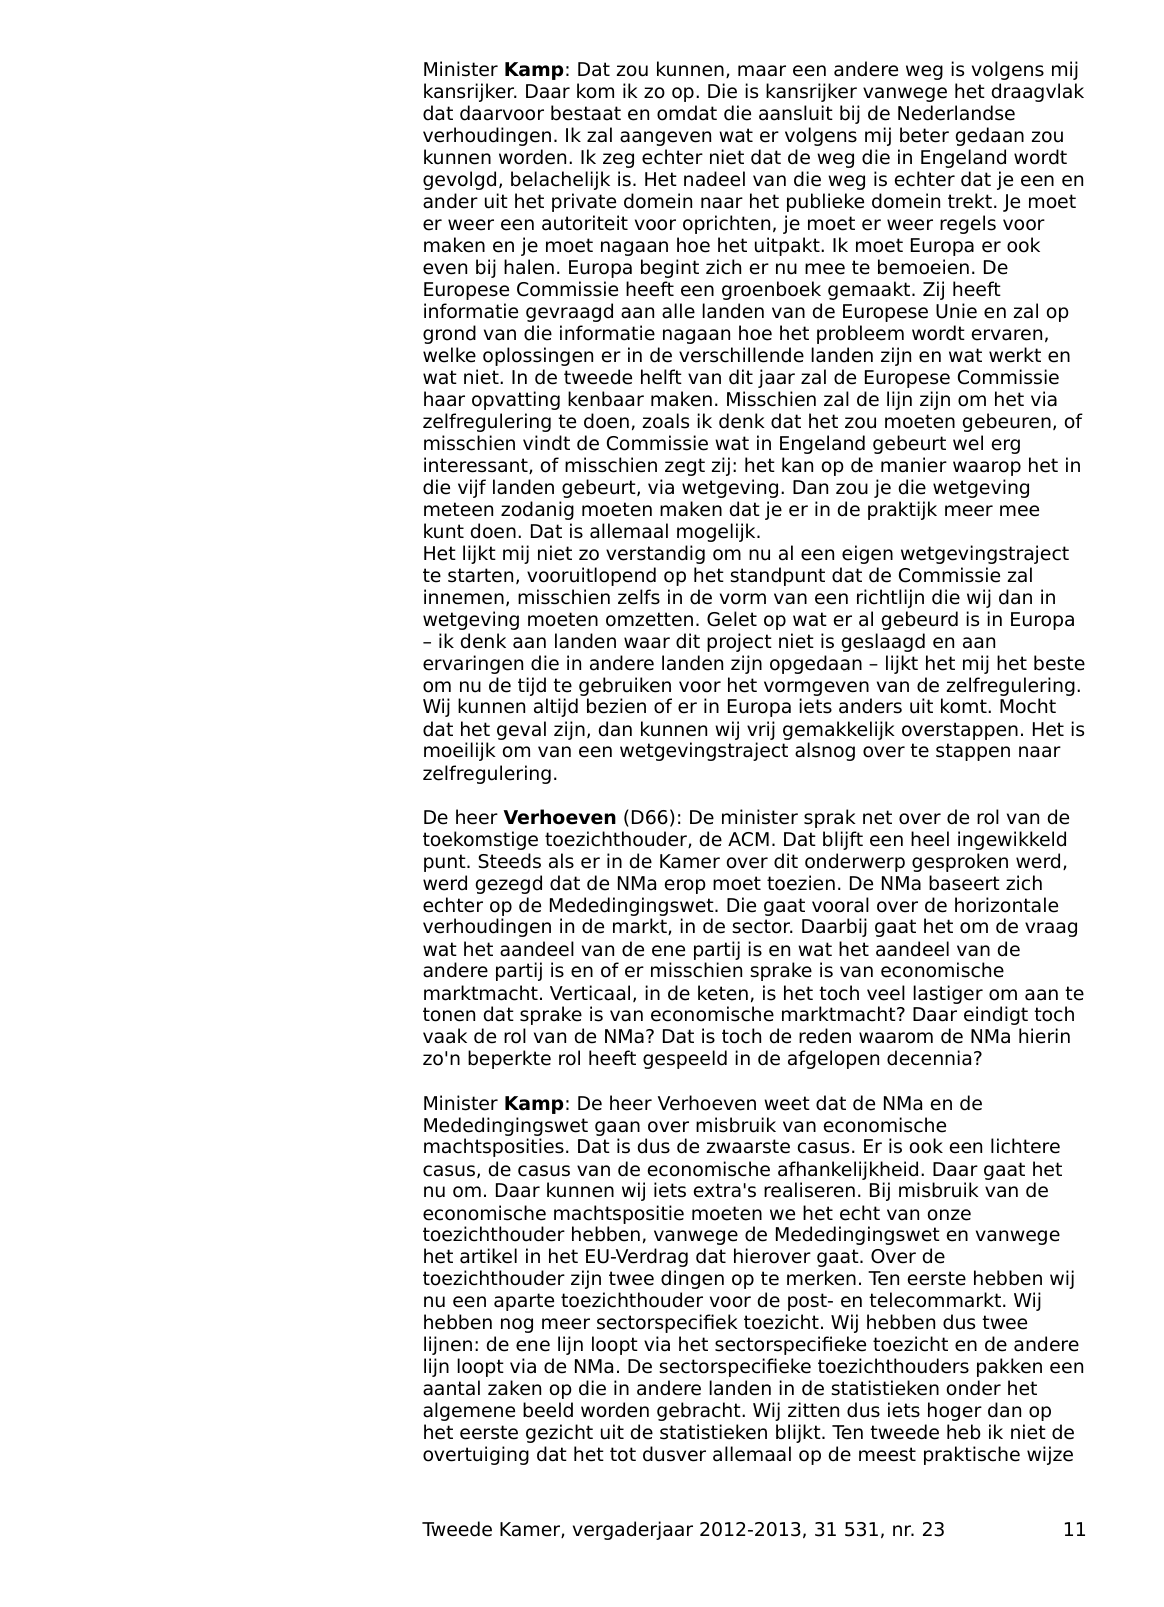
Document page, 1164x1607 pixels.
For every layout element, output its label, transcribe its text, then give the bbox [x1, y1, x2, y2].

text Minister Kamp: Dat zou kunnen, maar een andere weg is volgens mij kansrijker. Daar kom ik zo op. Die is kansrijker vanwege het draagvlak dat daarvoor bestaat en omdat die aansluit bij de Nederlandse verhoudingen. Ik zal aangeven wat er volgens mij beter gedaan zou kunnen worden. Ik zeg echter niet dat de weg die in Engeland wordt gevolgd, belachelijk is. Het nadeel van die weg is echter dat je een en ander uit het private domein naar het publieke domein trekt. Je moet er weer een autoriteit voor oprichten, je moet er weer regels voor maken en je moet nagaan hoe het uitpakt. Ik moet Europa er ook even bij halen. Europa begint zich er nu mee te bemoeien. De Europese Commissie heeft een groenboek gemaakt. Zij heeft informatie gevraagd aan alle landen van de Europese Unie en zal op grond van die informatie nagaan hoe het probleem wordt ervaren, welke oplossingen er in de verschillende landen zijn en wat werkt en wat niet. In de tweede helft van dit jaar zal de Europese Commissie haar opvatting kenbaar maken. Misschien zal de lijn zijn om het via zelfregulering te doen, zoals ik denk dat het zou moeten gebeuren, of misschien vindt de Commissie wat in Engeland gebeurt wel erg interessant, of misschien zegt zij: het kan op de manier waarop het in die vijf landen gebeurt, via wetgeving. Dan zou je die wetgeving meteen zodanig moeten maken dat je er in de praktijk meer mee kunt doen. Dat is allemaal mogelijk. [422, 59, 1087, 543]
text Minister Kamp: De heer Verhoeven weet dat de NMa en de Mededingingswet gaan over misbruik van economische machtsposities. Dat is dus de zwaarste casus. Er is ook een lichtere casus, de casus van de economische afhankelijkheid. Daar gaat het nu om. Daar kunnen wij iets extra's realiseren. Bij misbruik van de economische machtspositie moeten we het echt van onze toezichthouder hebben, vanwege de Mededingingswet en vanwege het artikel in het EU-Verdrag dat hierover gaat. Over de toezichthouder zijn twee dingen op te merken. Ten eerste hebben wij nu een aparte toezichthouder voor de post- en telecommarkt. Wij hebben nog meer sectorspecifiek toezicht. Wij hebben dus twee lijnen: de ene lijn loopt via het sectorspecifieke toezicht en de andere lijn loopt via de NMa. De sectorspecifieke toezichthouders pakken een aantal zaken op die in andere landen in de statistieken onder het algemene beeld worden gebracht. Wij zitten dus iets hoger dan op het eerste gezicht uit de statistieken blijkt. Ten tweede heb ik niet de overtuiging dat het tot dusver allemaal op de meest praktische wijze [422, 1092, 1087, 1466]
text Het lijkt mij niet zo verstandig om nu al een eigen wetgevingstraject te starten, vooruitlopend op het standpunt dat de Commissie zal innemen, misschien zelfs in de vorm van een richtlijn die wij dan in wetgeving moeten omzetten. Gelet op wat er al gebeurd is in Europa – ik denk aan landen waar dit project niet is geslaagd en aan ervaringen die in andere landen zijn opgedaan – lijkt het mij het beste om nu de tijd te gebruiken voor het vormgeven van de zelfregulering. Wij kunnen altijd bezien of er in Europa iets anders uit komt. Mocht dat het geval zijn, dan kunnen wij vrij gemakkelijk overstappen. Het is moeilijk om van een wetgevingstraject alsnog over te stappen naar zelfregulering. [422, 543, 1087, 784]
text De heer Verhoeven (D66): De minister sprak net over de rol van de toekomstige toezichthouder, de ACM. Dat blijft een heel ingewikkeld punt. Steeds als er in de Kamer over dit onderwerp gesproken werd, werd gezegd dat de NMa erop moet toezien. De NMa baseert zich echter op de Mededingingswet. Die gaat vooral over de horizontale verhoudingen in de markt, in de sector. Daarbij gaat het om de vraag wat het aandeel van de ene partij is en wat het aandeel van de andere partij is en of er misschien sprake is van economische marktmacht. Verticaal, in de keten, is het toch veel lastiger om aan te tonen dat sprake is van economische marktmacht? Daar eindigt toch vaak de rol van de NMa? Dat is toch de reden waarom de NMa hierin zo'n beperkte rol heeft gespeeld in de afgelopen decennia? [422, 807, 1087, 1070]
